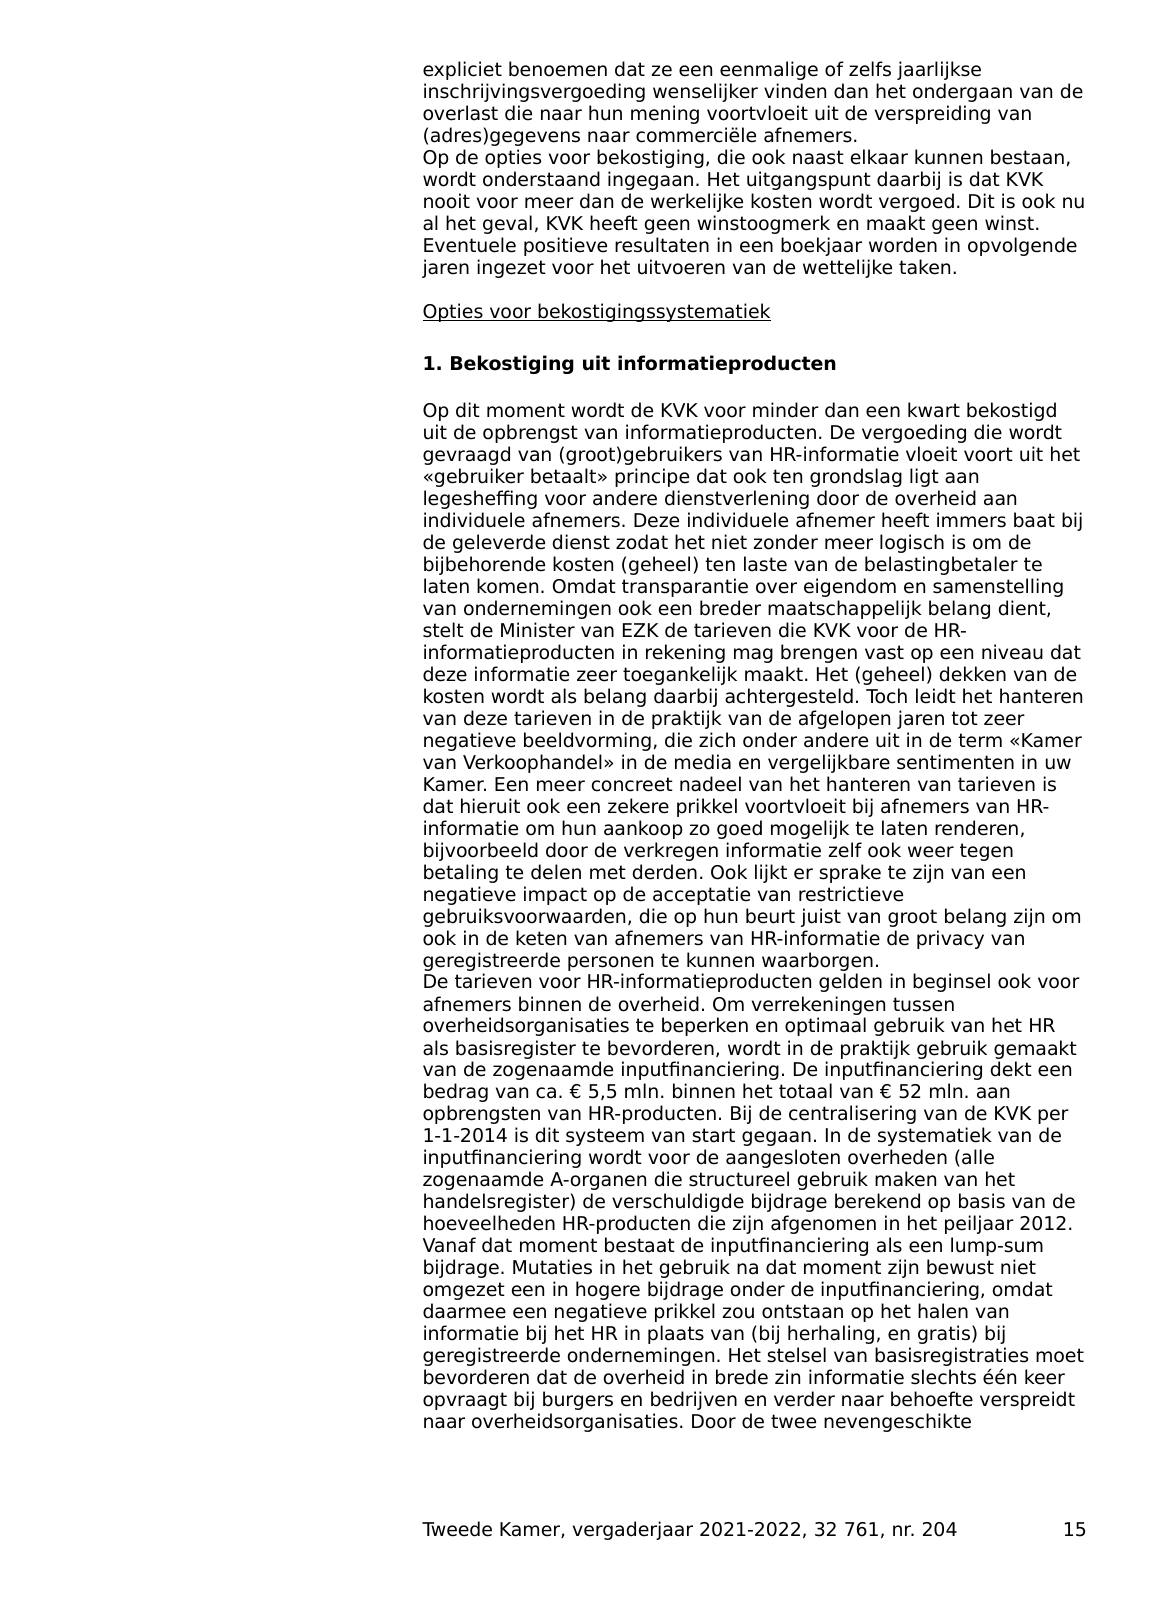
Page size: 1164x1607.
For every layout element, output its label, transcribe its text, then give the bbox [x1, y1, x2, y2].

text De tarieven voor HR-informatieproducten gelden in beginsel ook voor afnemers binnen de overheid. Om verrekeningen tussen overheidsorganisaties te beperken en optimaal gebruik van het HR als basisregister te bevorderen, wordt in de praktijk gebruik gemaakt van de zogenaamde inputfinanciering. De inputfinanciering dekt een bedrag van ca. € 5,5 mln. binnen het totaal van € 52 mln. aan opbrengsten van HR-producten. Bij de centralisering van de KVK per 1-1-2014 is dit systeem van start gegaan. In de systematiek van de inputfinanciering wordt voor de aangesloten overheden (alle zogenaamde A-organen die structureel gebruik maken van het handelsregister) de verschuldigde bijdrage berekend op basis van de hoeveelheden HR-producten die zijn afgenomen in het peiljaar 2012. Vanaf dat moment bestaat de inputfinanciering als een lump-sum bijdrage. Mutaties in het gebruik na dat moment zijn bewust niet omgezet een in hogere bijdrage onder de inputfinanciering, omdat daarmee een negatieve prikkel zou ontstaan op het halen van informatie bij het HR in plaats van (bij herhaling, en gratis) bij geregistreerde ondernemingen. Het stelsel van basisregistraties moet bevorderen dat de overheid in brede zin informatie slechts één keer opvraagt bij burgers en bedrijven en verder naar behoefte verspreidt naar overheidsorganisaties. Door de twee nevengeschikte [422, 971, 1087, 1433]
text Op dit moment wordt de KVK voor minder dan een kwart bekostigd uit de opbrengst van informatieproducten. De vergoeding die wordt gevraagd van (groot)gebruikers van HR-informatie vloeit voort uit het «gebruiker betaalt» principe dat ook ten grondslag ligt aan legesheffing voor andere dienstverlening door de overheid aan individuele afnemers. Deze individuele afnemer heeft immers baat bij de geleverde dienst zodat het niet zonder meer logisch is om de bijbehorende kosten (geheel) ten laste van de belastingbetaler te laten komen. Omdat transparantie over eigendom en samenstelling van ondernemingen ook een breder maatschappelijk belang dient, stelt de Minister van EZK de tarieven die KVK voor de HR-informatieproducten in rekening mag brengen vast op een niveau dat deze informatie zeer toegankelijk maakt. Het (geheel) dekken van de kosten wordt als belang daarbij achtergesteld. Toch leidt het hanteren van deze tarieven in de praktijk van de afgelopen jaren tot zeer negatieve beeldvorming, die zich onder andere uit in de term «Kamer van Verkoophandel» in de media en vergelijkbare sentimenten in uw Kamer. Een meer concreet nadeel van het hanteren van tarieven is dat hieruit ook een zekere prikkel voortvloeit bij afnemers van HR-informatie om hun aankoop zo goed mogelijk te laten renderen, bijvoorbeeld door de verkregen informatie zelf ook weer tegen betaling te delen met derden. Ook lijkt er sprake te zijn van een negatieve impact op de acceptatie van restrictieve gebruiksvoorwaarden, die op hun beurt juist van groot belang zijn om ook in de keten van afnemers van HR-informatie de privacy van geregistreerde personen te kunnen waarborgen. [422, 400, 1087, 971]
text expliciet benoemen dat ze een eenmalige of zelfs jaarlijkse inschrijvingsvergoeding wenselijker vinden dan het ondergaan van de overlast die naar hun mening voortvloeit uit de verspreiding van (adres)gegevens naar commerciële afnemers. [422, 59, 1087, 147]
text Op de opties voor bekostiging, die ook naast elkaar kunnen bestaan, wordt onderstaand ingegaan. Het uitgangspunt daarbij is dat KVK nooit voor meer dan de werkelijke kosten wordt vergoed. Dit is ook nu al het geval, KVK heeft geen winstoogmerk en maakt geen winst. Eventuele positieve resultaten in een boekjaar worden in opvolgende jaren ingezet voor het uitvoeren van de wettelijke taken. [422, 147, 1087, 279]
subtitle Opties voor bekostigingssystematiek [422, 301, 1087, 323]
subtitle 1. Bekostiging uit informatieproducten [422, 353, 1087, 375]
